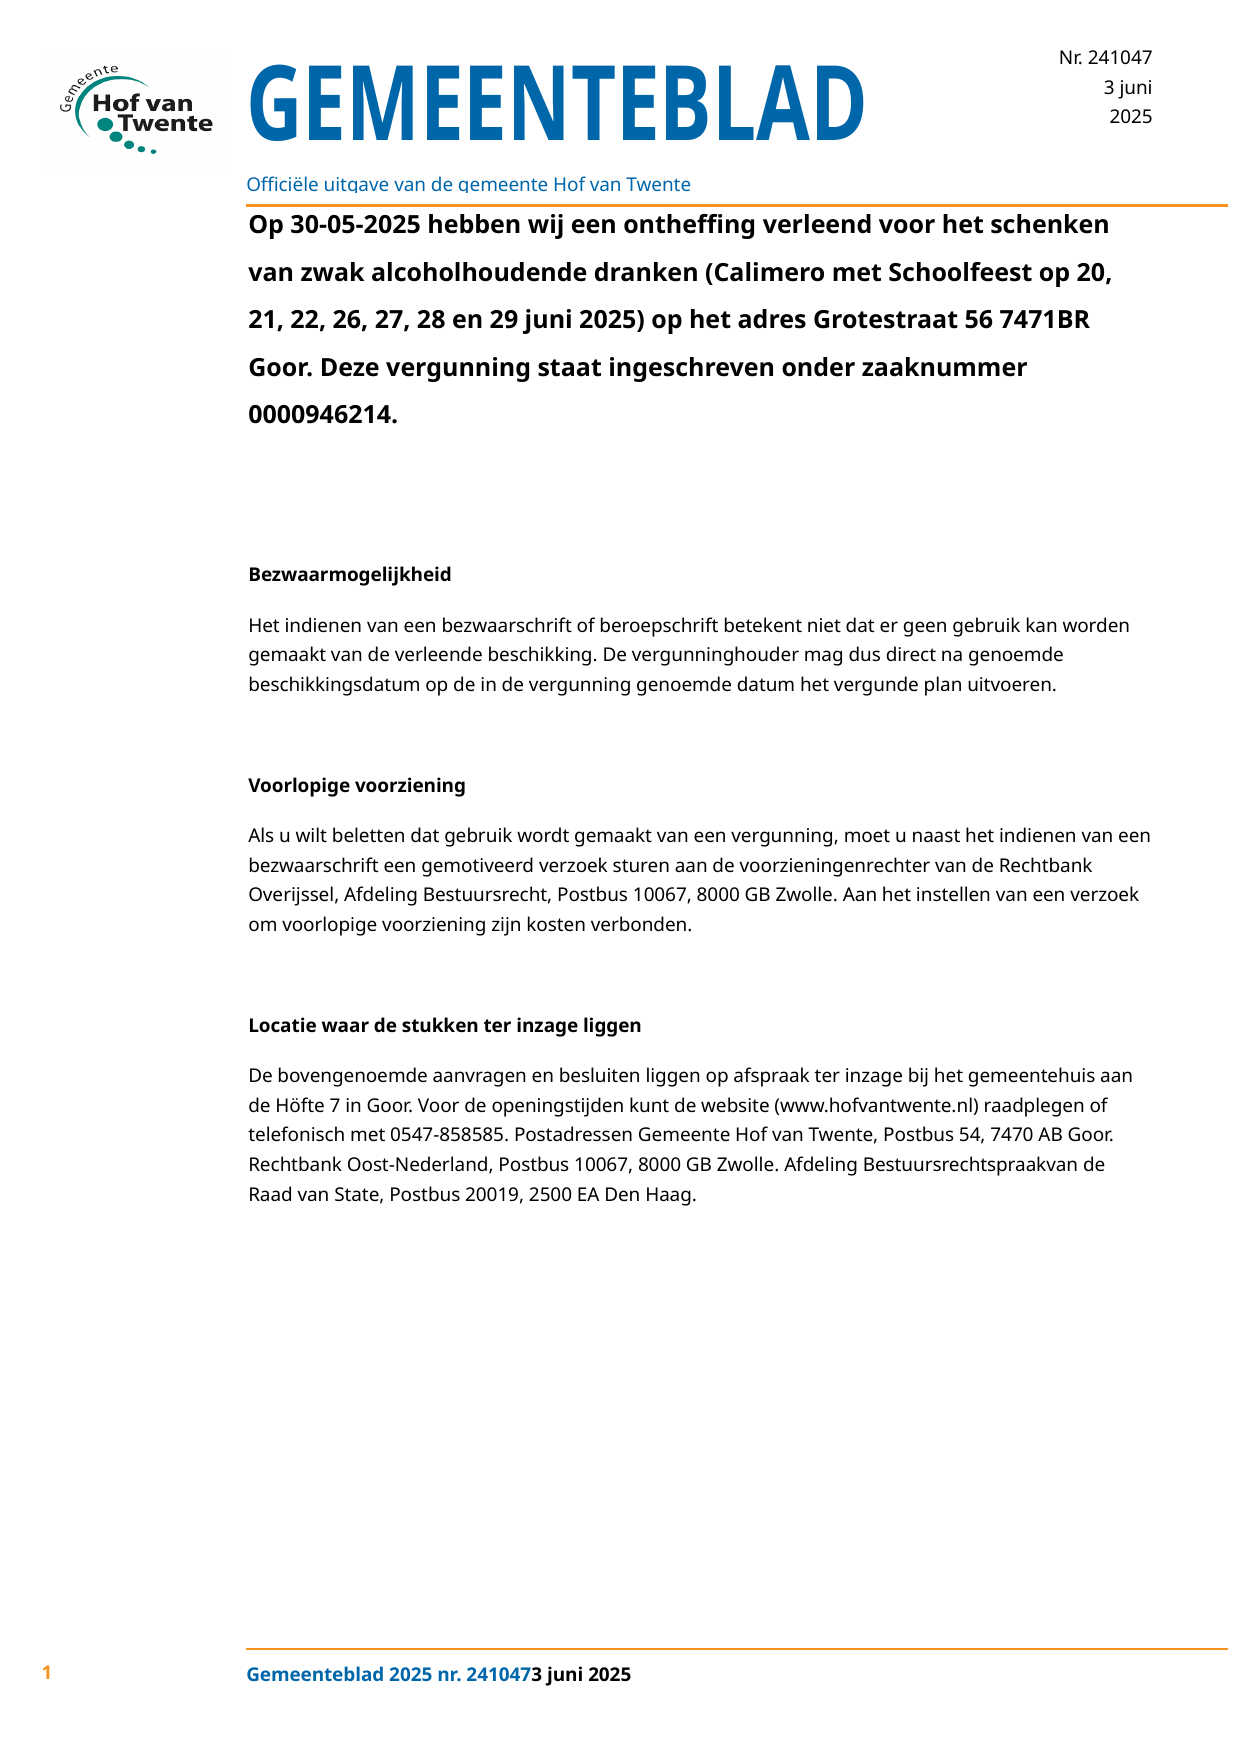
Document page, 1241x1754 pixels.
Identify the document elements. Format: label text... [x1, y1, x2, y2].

text Bezwaarmogelijkheid [248, 562, 1152, 587]
text Op 30-05-2025 hebben wij een ontheffing verleend voor het schenken van zwak alcoholhoudende dranken (Calimero met Schoolfeest op 20, 21, 22, 26, 27, 28 en 29 juni 2025) op het adres Grotestraat 56 7471BR Goor. Deze vergunning staat ingeschreven onder zaaknummer 0000946214. [248, 207, 1152, 431]
text Locatie waar de stukken ter inzage liggen [248, 1012, 1152, 1038]
text Als u wilt beletten dat gebruik wordt gemaakt van een vergunning, moet u naast het indienen van een bezwaarschrift een gemotiveerd verzoek sturen aan de voorzieningenrechter van de Rechtbank Overijssel, Afdeling Bestuursrecht, Postbus 10067, 8000 GB Zwolle. Aan het instellen van een verzoek om voorlopige voorziening zijn kosten verbonden. [248, 822, 1152, 937]
text Voorlopige voorziening [248, 772, 1152, 798]
text De bovengenoemde aanvragen en besluiten liggen op afspraak ter inzage bij het gemeentehuis aan de Höfte 7 in Goor. Voor de openingstijden kunt de website (www.hofvantwente.nl) raadplegen of telefonisch met 0547-858585. Postadressen Gemeente Hof van Twente, Postbus 54, 7470 AB Goor. Rechtbank Oost-Nederland, Postbus 10067, 8000 GB Zwolle. Afdeling Bestuursrechtspraakvan de Raad van State, Postbus 20019, 2500 EA Den Haag. [248, 1062, 1152, 1206]
text Het indienen van een bezwaarschrift of beroepschrift betekent niet dat er geen gebruik kan worden gemaakt van de verleende beschikking. De vergunninghouder mag dus direct na genoemde beschikkingsdatum op de in de vergunning genoemde datum het vergunde plan uitvoeren. [248, 612, 1152, 697]
picture [41, 47, 231, 172]
